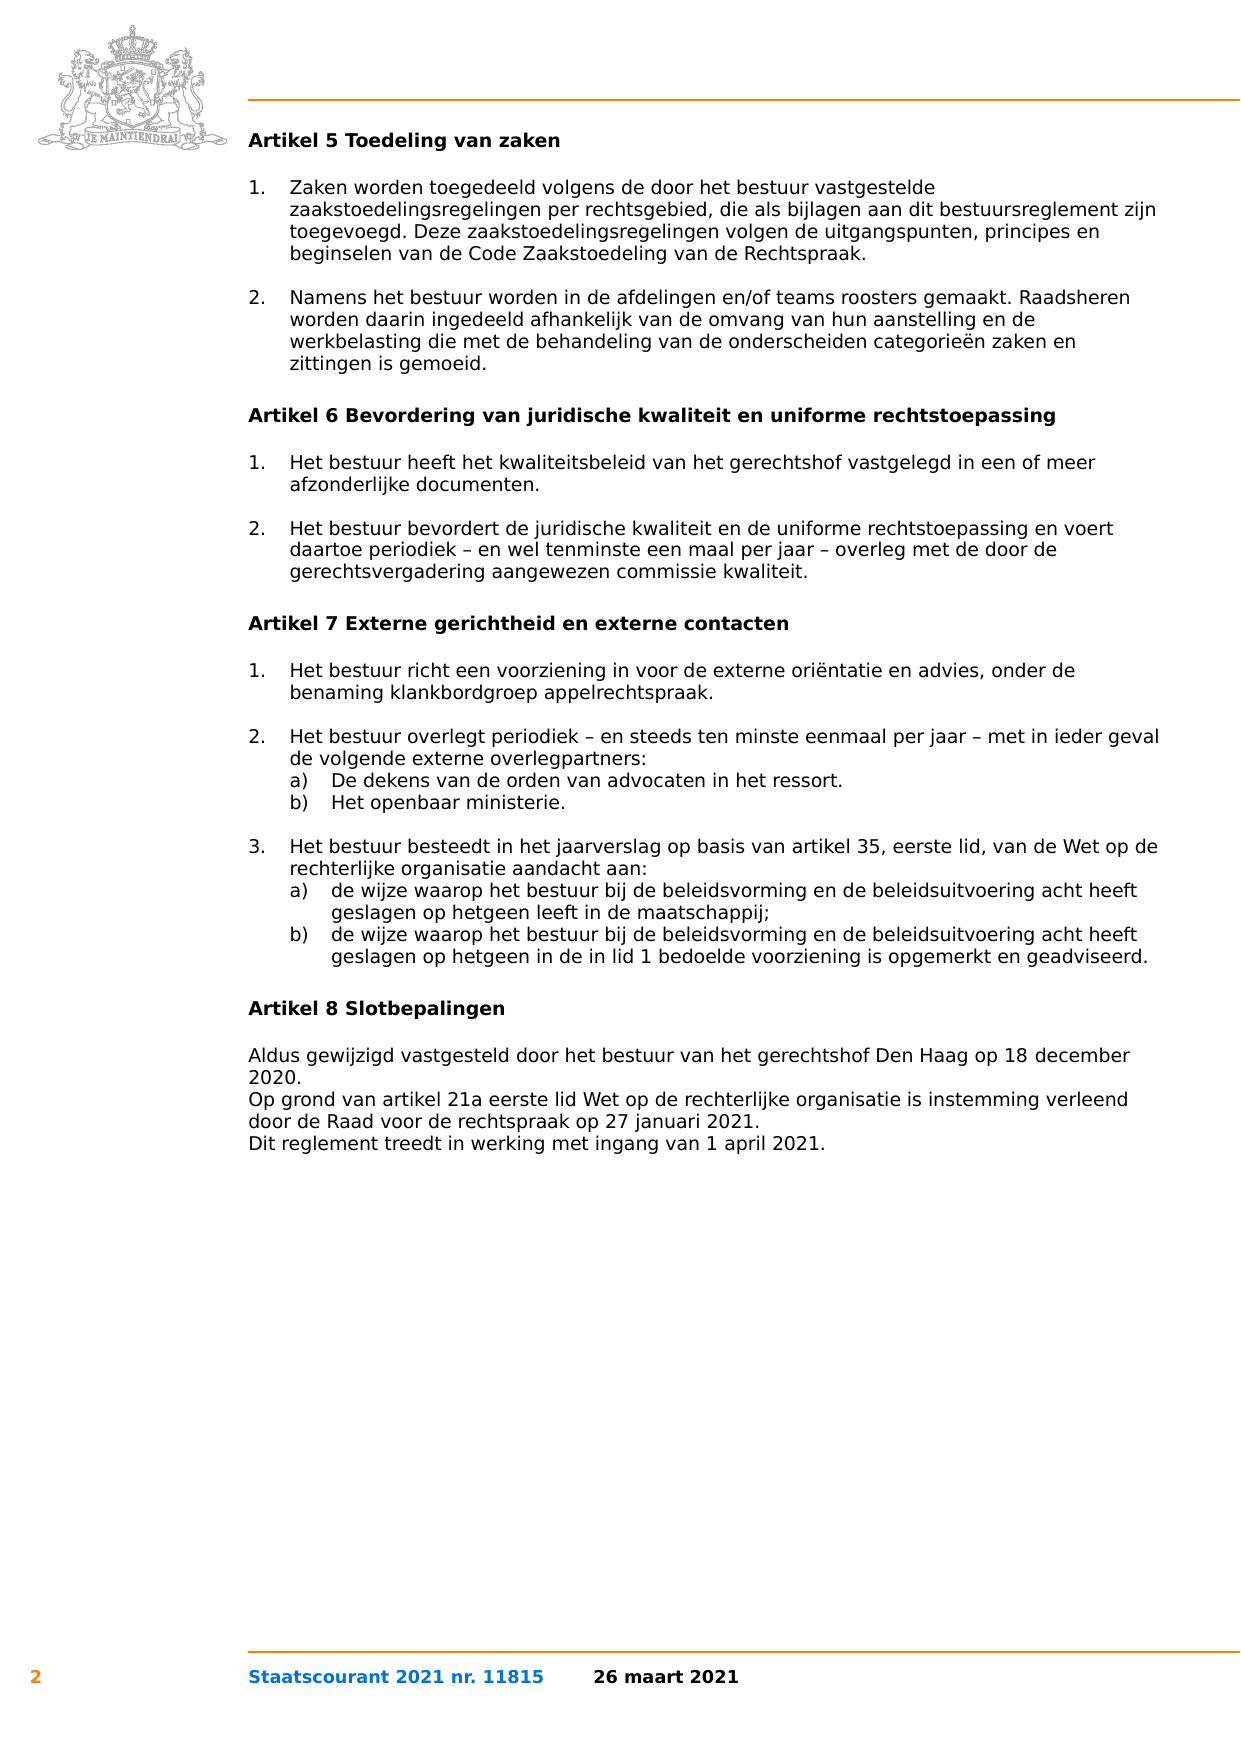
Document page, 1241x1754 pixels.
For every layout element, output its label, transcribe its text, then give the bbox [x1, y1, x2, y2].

text b) de wijze waarop het bestuur bij de beleidsvorming en de beleidsuitvoering acht heeft geslagen op hetgeen in de in lid 1 bedoelde voorziening is opgemerkt en geadviseerd. [289, 924, 1163, 968]
text 1. Zaken worden toegedeeld volgens de door het bestuur vastgestelde zaakstoedelingsregelingen per rechtsgebied, die als bijlagen aan dit bestuursreglement zijn toegevoegd. Deze zaakstoedelingsregelingen volgen de uitgangspunten, principes en beginselen van de Code Zaakstoedeling van de Rechtspraak. [248, 177, 1163, 265]
text Op grond van artikel 21a eerste lid Wet op de rechterlijke organisatie is instemming verleend door de Raad voor de rechtspraak op 27 januari 2021. [248, 1089, 1163, 1133]
text a) De dekens van de orden van advocaten in het ressort. [289, 770, 1163, 792]
picture [38, 25, 227, 150]
text 2. Namens het bestuur worden in de afdelingen en/of teams roosters gemaakt. Raadsheren worden daarin ingedeeld afhankelijk van de omvang van hun aanstelling en de werkbelasting die met de behandeling van de onderscheiden categorieën zaken en zittingen is gemoeid. [248, 287, 1163, 374]
text 3. Het bestuur besteedt in het jaarverslag op basis van artikel 35, eerste lid, van de Wet op de rechterlijke organisatie aandacht aan: [248, 836, 1163, 880]
subtitle Artikel 7 Externe gerichtheid en externe contacten [248, 613, 1163, 635]
text 1. Het bestuur heeft het kwaliteitsbeleid van het gerechtshof vastgelegd in een of meer afzonderlijke documenten. [248, 452, 1163, 496]
subtitle Artikel 6 Bevordering van juridische kwaliteit en uniforme rechtstoepassing [248, 404, 1163, 427]
subtitle Artikel 5 Toedeling van zaken [248, 130, 1163, 152]
text a) de wijze waarop het bestuur bij de beleidsvorming en de beleidsuitvoering acht heeft geslagen op hetgeen leeft in de maatschappij; [289, 880, 1163, 924]
text Dit reglement treedt in werking met ingang van 1 april 2021. [248, 1133, 1163, 1155]
text 1. Het bestuur richt een voorziening in voor de externe oriëntatie en advies, onder de benaming klankbordgroep appelrechtspraak. [248, 660, 1163, 704]
text 2. Het bestuur bevordert de juridische kwaliteit en de uniforme rechtstoepassing en voert daartoe periodiek – en wel tenminste een maal per jaar – overleg met de door de gerechtsvergadering aangewezen commissie kwaliteit. [248, 517, 1163, 583]
text 2. Het bestuur overlegt periodiek – en steeds ten minste eenmaal per jaar – met in ieder geval de volgende externe overlegpartners: [248, 726, 1163, 770]
subtitle Artikel 8 Slotbepalingen [248, 998, 1163, 1020]
text b) Het openbaar ministerie. [289, 792, 1163, 814]
text Aldus gewijzigd vastgesteld door het bestuur van het gerechtshof Den Haag op 18 december 2020. [248, 1045, 1163, 1089]
